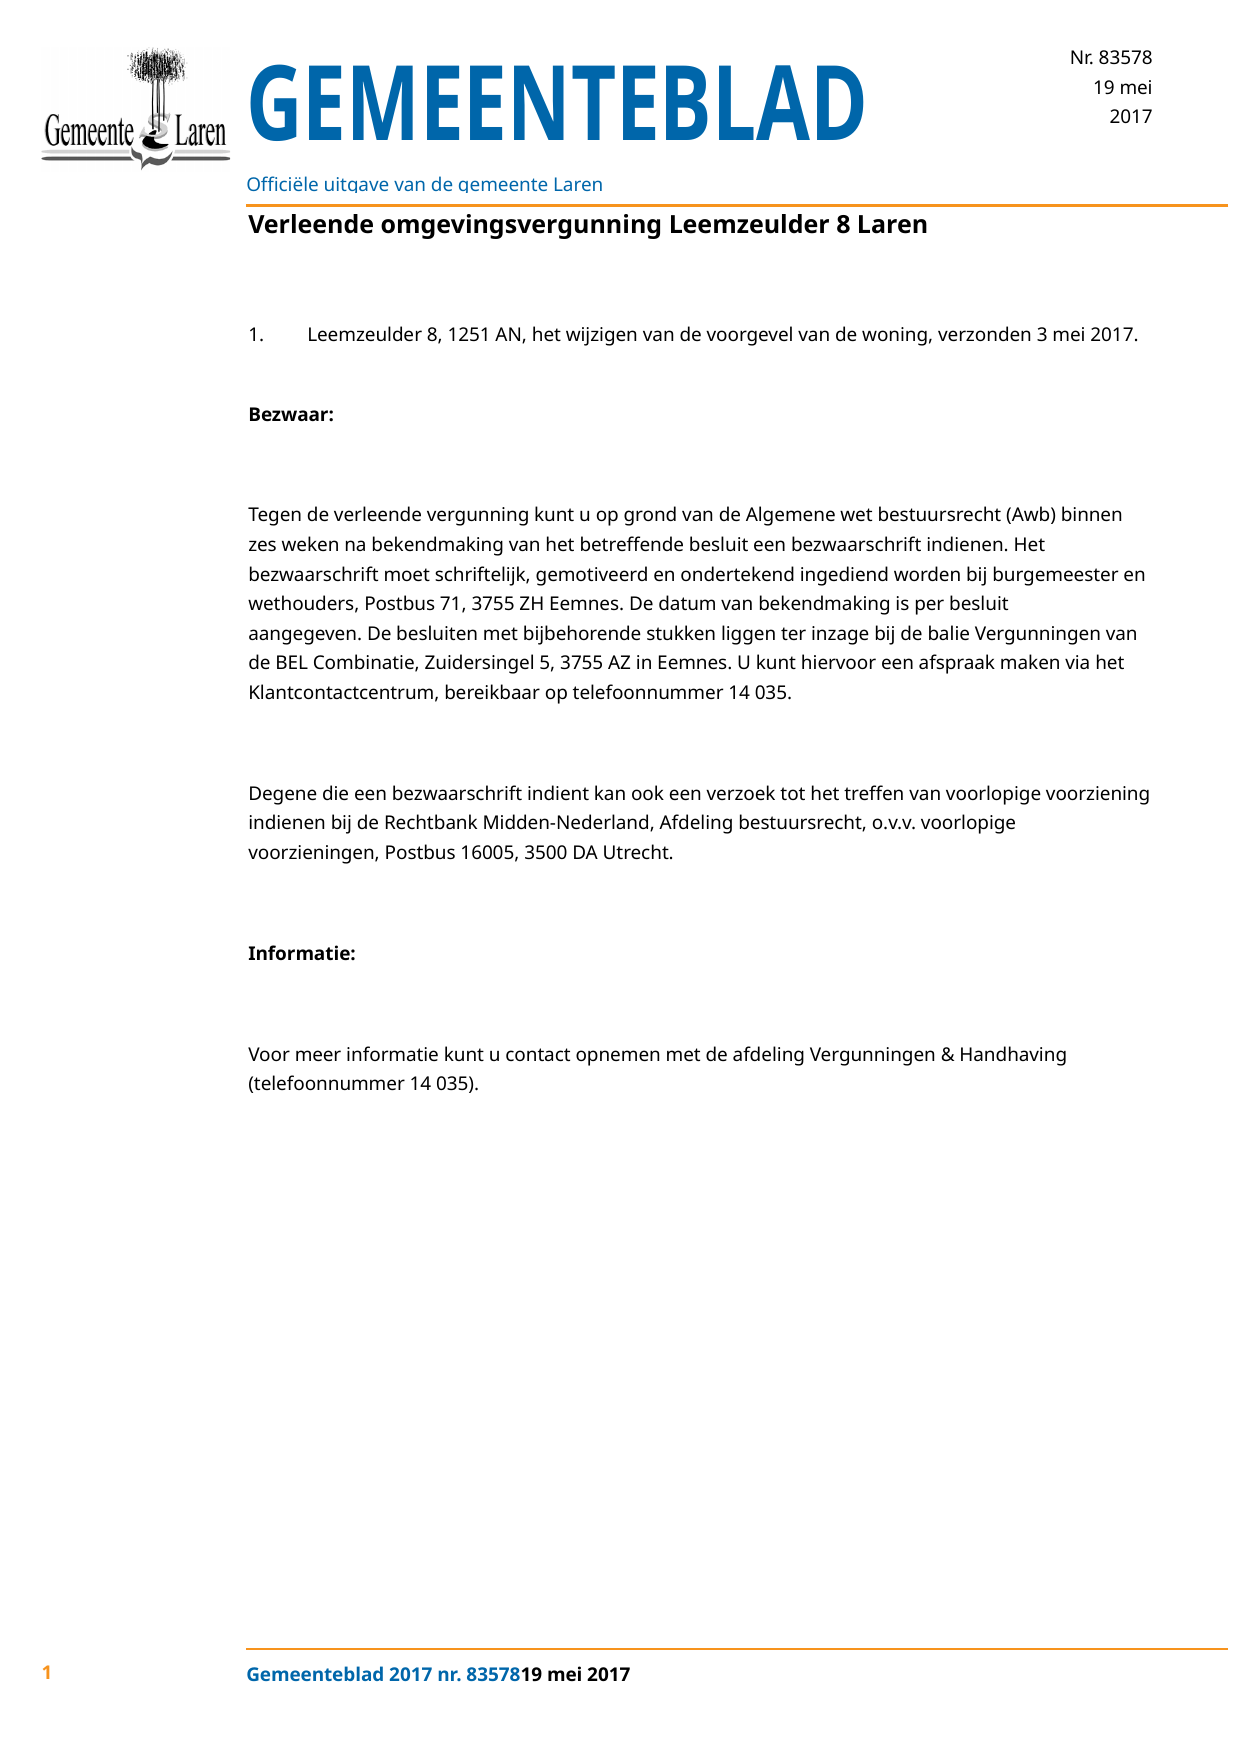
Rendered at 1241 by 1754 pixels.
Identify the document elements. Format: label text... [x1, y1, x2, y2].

text Bezwaar: [248, 401, 1152, 426]
text Tegen de verleende vergunning kunt u op grond van de Algemene wet bestuursrecht (Awb) binnen zes weken na bekendmaking van het betreffende besluit een bezwaarschrift indienen. Het bezwaarschrift moet schriftelijk, gemotiveerd en ondertekend ingediend worden bij burgemeester en wethouders, Postbus 71, 3755 ZH Eemnes. De datum van bekendmaking is per besluit aangegeven. De besluiten met bijbehorende stukken liggen ter inzage bij de balie Vergunningen van de BEL Combinatie, Zuidersingel 5, 3755 AZ in Eemnes. U kunt hiervoor een afspraak maken via het Klantcontactcentrum, bereikbaar op telefoonnummer 14 035. [248, 502, 1152, 705]
text Informatie: [248, 940, 1152, 966]
list Leemzeulder 8, 1251 AN, het wijzigen van de voorgevel van de woning, verzonden 3 mei 2017. [248, 321, 1152, 346]
text Degene die een bezwaarschrift indient kan ook een verzoek tot het treffen van voorlopige voorziening indienen bij de Rechtbank Midden-Nederland, Afdeling bestuursrecht, o.v.v. voorlopige voorzieningen, Postbus 16005, 3500 DA Utrecht. [248, 780, 1152, 865]
text Verleende omgevingsvergunning Leemzeulder 8 Laren [248, 207, 1152, 241]
picture [41, 47, 231, 172]
text Voor meer informatie kunt u contact opnemen met de afdeling Vergunningen & Handhaving (telefoonnummer 14 035). [248, 1041, 1152, 1096]
